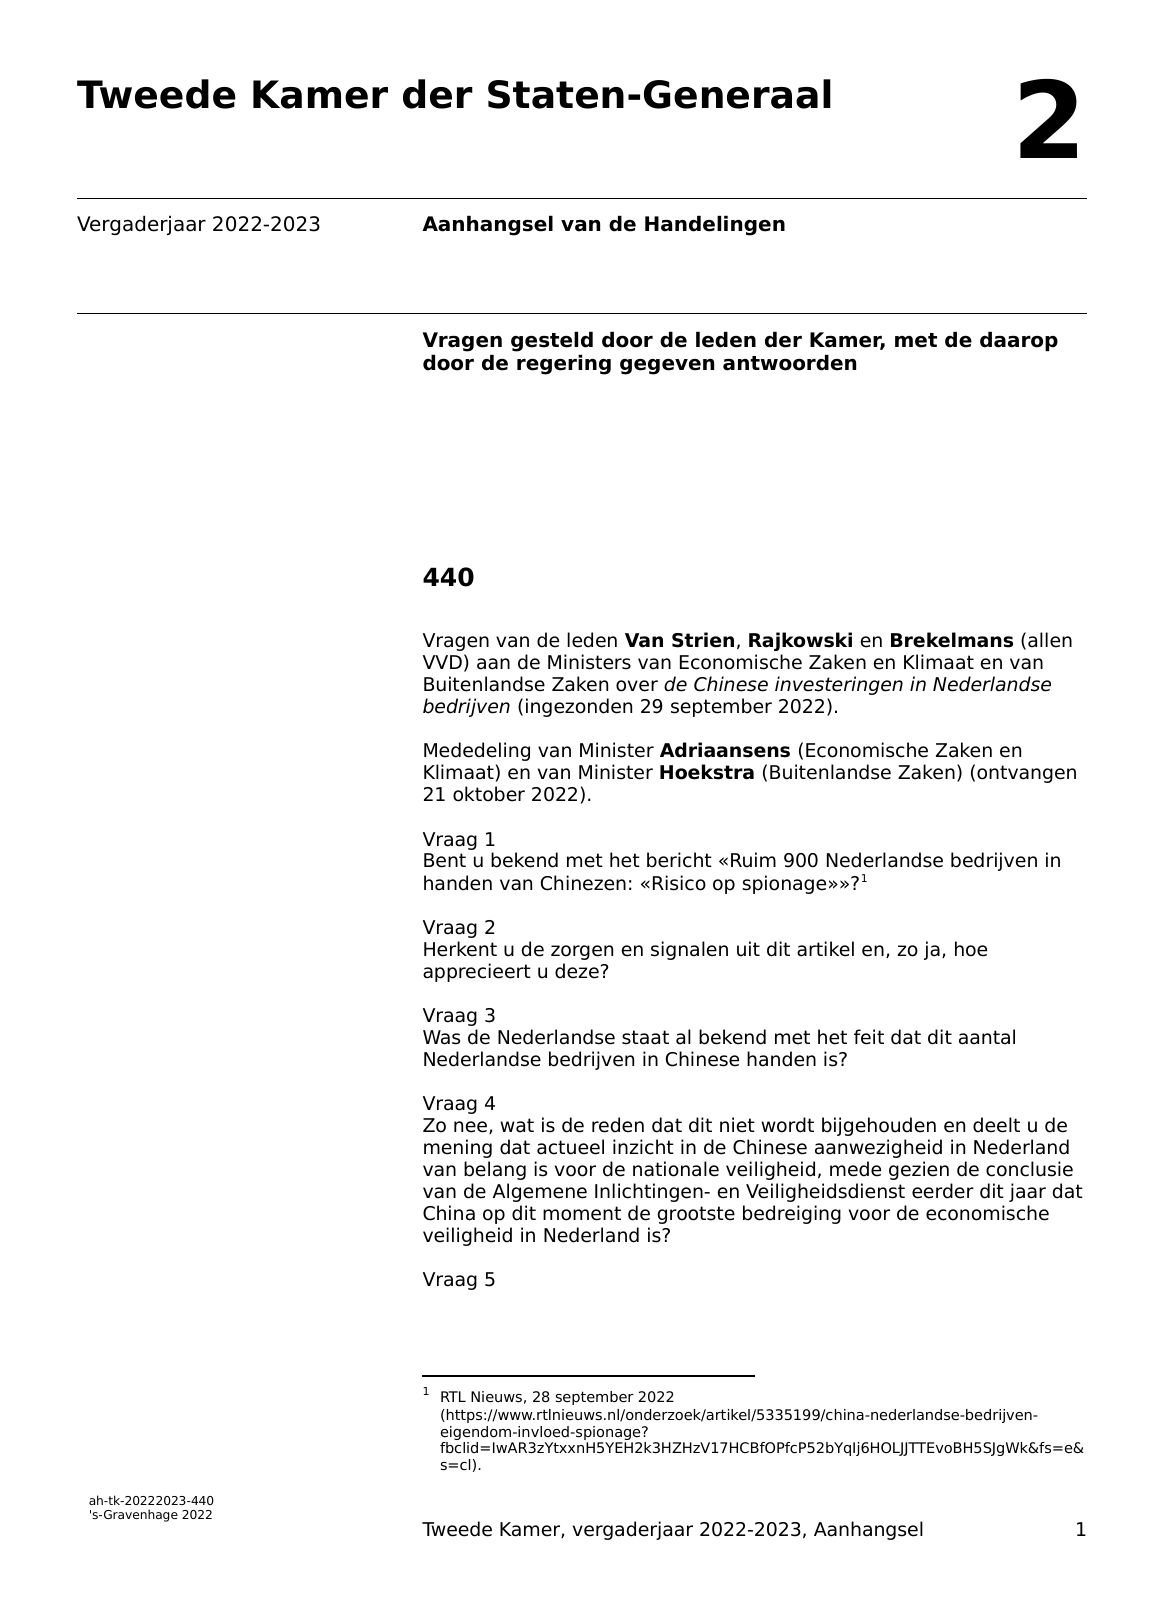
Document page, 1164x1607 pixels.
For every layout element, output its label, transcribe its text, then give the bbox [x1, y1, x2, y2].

table_cell Vergaderjaar 2022-2023 [77, 199, 422, 313]
text Vraag 2 [422, 917, 1087, 938]
text RTL Nieuws, 28 september 2022 (https://www.rtlnieuws.nl/onderzoek/artikel/5335199/china-nederlandse-bedrijven-eigendom-invloed-spionage?fbclid=IwAR3zYtxxnH5YEH2k3HZHzV17HCBfOPfcP52bYqIj6HOLJJTTEvoBH5SJgWk&fs=e&s=cl). [422, 1385, 1087, 1474]
table_header 2 [886, 59, 1087, 198]
text 440 [422, 563, 1087, 592]
text Mededeling van Minister Adriaansens (Economische Zaken en Klimaat) en van Minister Hoekstra (Buitenlandse Zaken) (ontvangen 21 oktober 2022). [422, 740, 1087, 806]
table_header Tweede Kamer der Staten-Generaal [77, 59, 886, 198]
text 's-Gravenhage 2022 [88, 1508, 323, 1522]
text Zo nee, wat is de reden dat dit niet wordt bijgehouden en deelt u de mening dat actueel inzicht in de Chinese aanwezigheid in Nederland van belang is voor de nationale veiligheid, mede gezien de conclusie van de Algemene Inlichtingen- en Veiligheidsdienst eerder dit jaar dat China op dit moment de grootste bedreiging voor de economische veiligheid in Nederland is? [422, 1115, 1087, 1247]
text Vraag 5 [422, 1269, 1087, 1291]
text Bent u bekend met het bericht «Ruim 900 Nederlandse bedrijven in handen van Chinezen: «Risico op spionage»»? [422, 850, 1087, 894]
table_cell [77, 314, 422, 375]
text Vraag 3 [422, 1005, 1087, 1027]
text Vraag 1 [422, 828, 1087, 850]
table_cell Vragen gesteld door de leden der Kamer, met de daarop door de regering gegeven antwoorden [422, 314, 1087, 375]
table_cell Aanhangsel van de Handelingen [422, 199, 1087, 313]
text Vragen van de leden Van Strien, Rajkowski en Brekelmans (allen VVD) aan de Ministers van Economische Zaken en Klimaat en van Buitenlandse Zaken over de Chinese investeringen in Nederlandse bedrijven (ingezonden 29 september 2022). [422, 630, 1087, 718]
text Vraag 4 [422, 1093, 1087, 1115]
text ah-tk-20222023-440 [88, 1494, 323, 1508]
text Was de Nederlandse staat al bekend met het feit dat dit aantal Nederlandse bedrijven in Chinese handen is? [422, 1027, 1087, 1071]
text Herkent u de zorgen en signalen uit dit artikel en, zo ja, hoe apprecieert u deze? [422, 938, 1087, 982]
